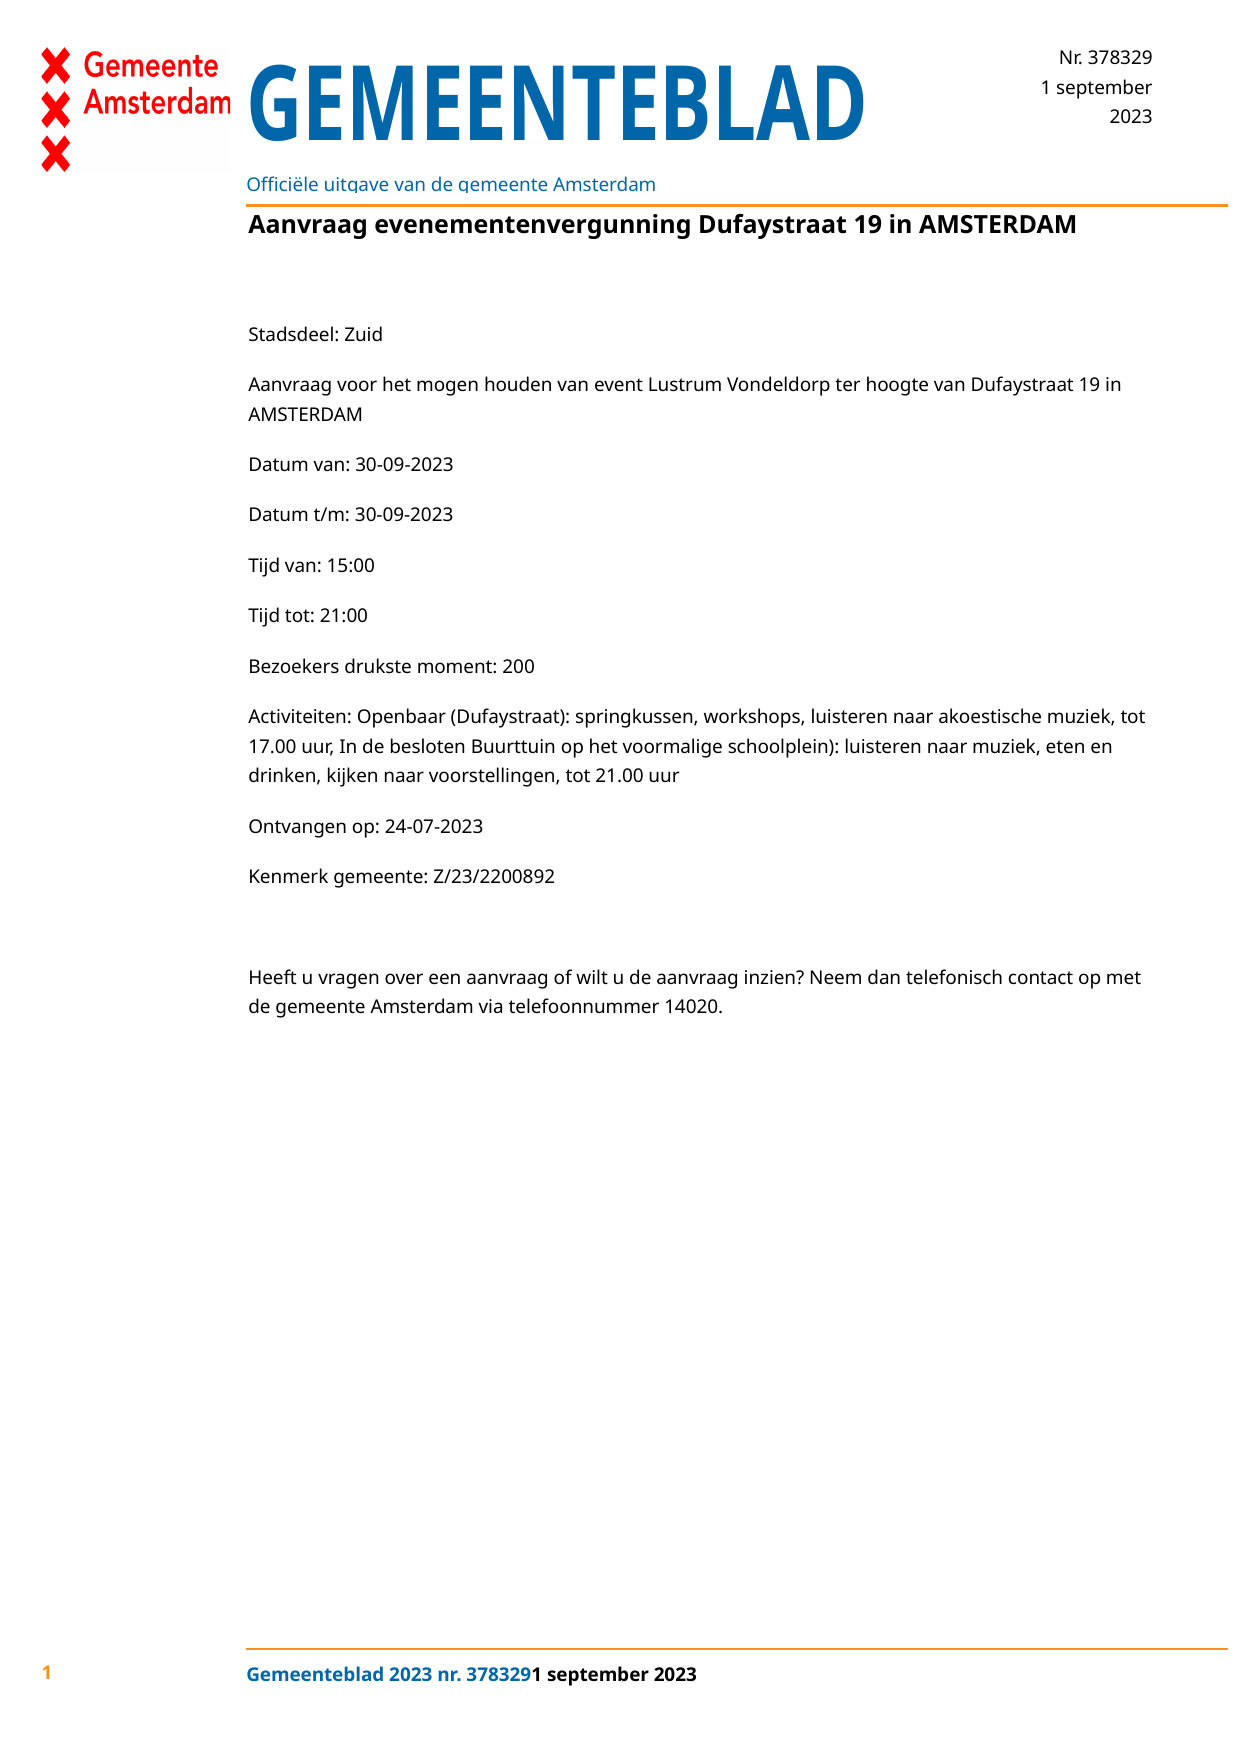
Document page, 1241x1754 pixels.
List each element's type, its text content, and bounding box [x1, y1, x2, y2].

text Ontvangen op: 24-07-2023 [248, 813, 1152, 838]
text Activiteiten: Openbaar (Dufaystraat): springkussen, workshops, luisteren naar akoestische muziek, tot 17.00 uur, In de besloten Buurttuin op het voormalige schoolplein): luisteren naar muziek, eten en drinken, kijken naar voorstellingen, tot 21.00 uur [248, 703, 1152, 788]
text Bezoekers drukste moment: 200 [248, 653, 1152, 678]
text Tijd tot: 21:00 [248, 602, 1152, 628]
text Datum t/m: 30-09-2023 [248, 502, 1152, 527]
text Stadsdeel: Zuid [248, 321, 1152, 346]
text Aanvraag voor het mogen houden van event Lustrum Vondeldorp ter hoogte van Dufaystraat 19 in AMSTERDAM [248, 371, 1152, 426]
picture [41, 47, 231, 172]
text Tijd van: 15:00 [248, 552, 1152, 578]
text Aanvraag evenementenvergunning Dufaystraat 19 in AMSTERDAM [248, 207, 1152, 241]
text Kenmerk gemeente: Z/23/2200892 [248, 863, 1152, 889]
text Datum van: 30-09-2023 [248, 451, 1152, 477]
text Heeft u vragen over een aanvraag of wilt u de aanvraag inzien? Neem dan telefonisch contact op met de gemeente Amsterdam via telefoonnummer 14020. [248, 964, 1152, 1019]
